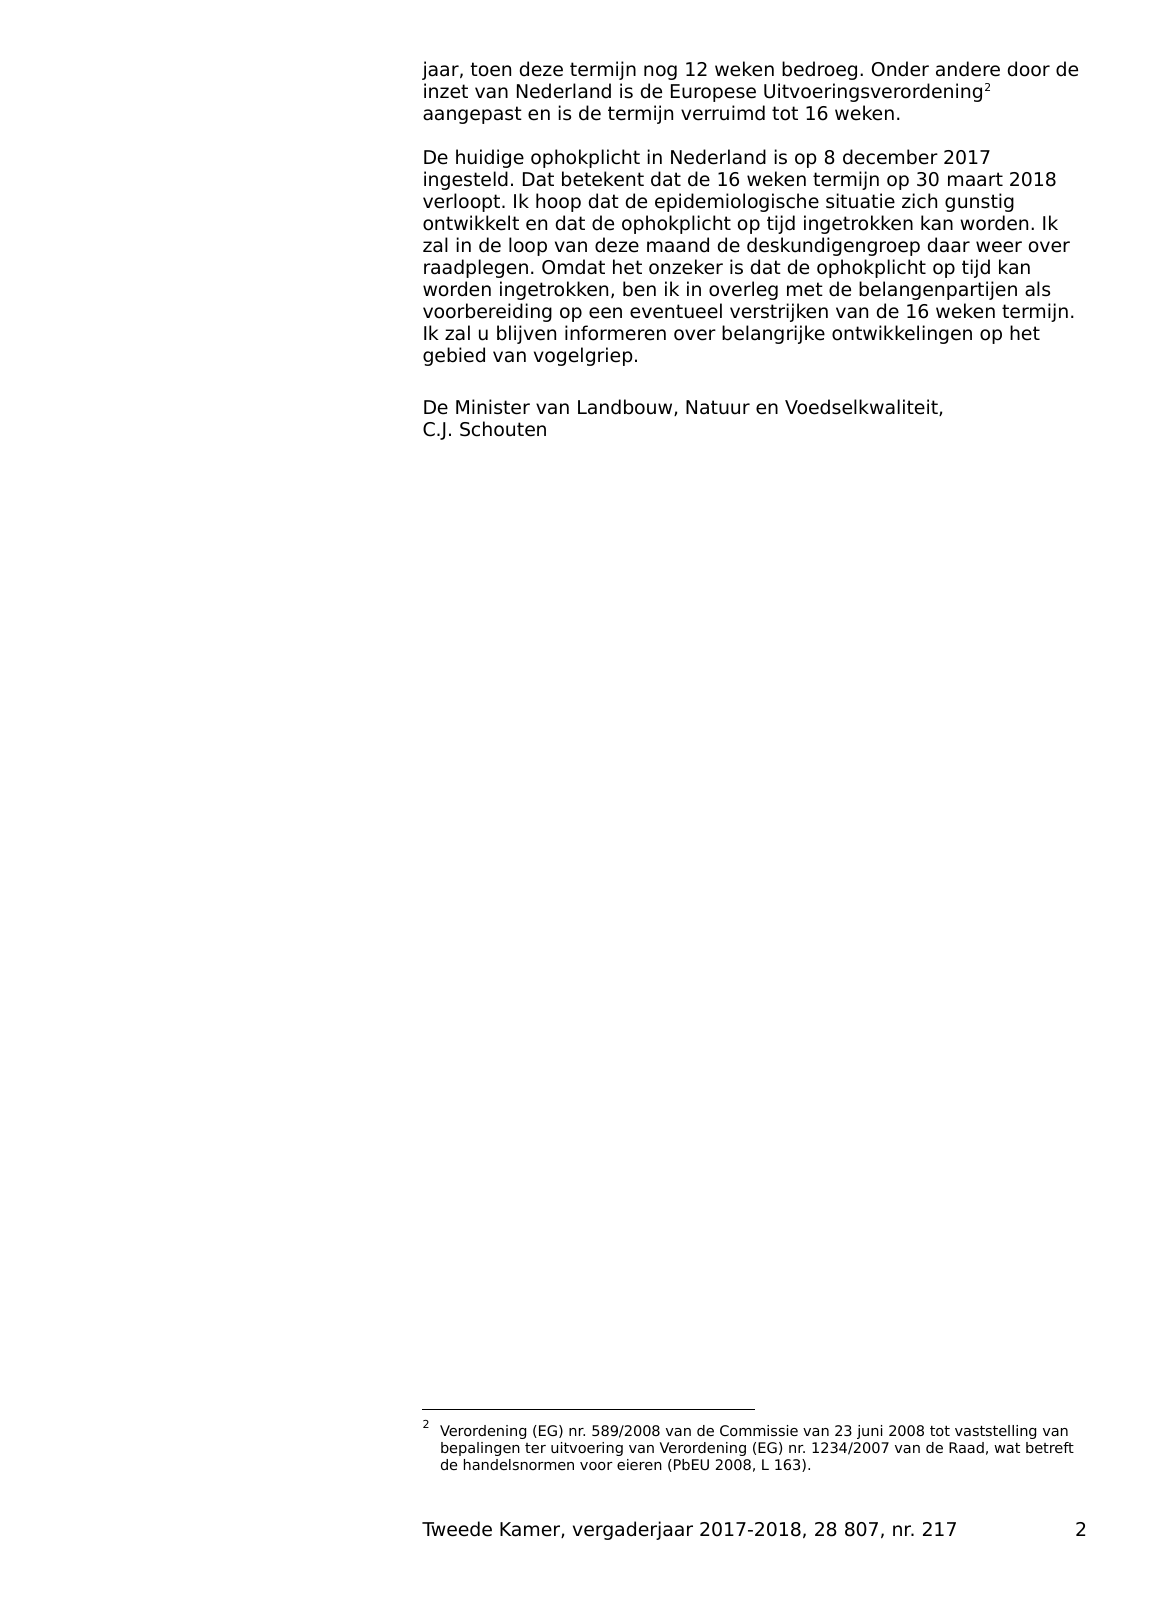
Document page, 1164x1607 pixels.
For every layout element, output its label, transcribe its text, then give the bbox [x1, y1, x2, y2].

text Verordening (EG) nr. 589/2008 van de Commissie van 23 juni 2008 tot vaststelling van bepalingen ter uitvoering van Verordening (EG) nr. 1234/2007 van de Raad, wat betreft de handelsnormen voor eieren (PbEU 2008, L 163). [422, 1418, 1087, 1474]
text jaar, toen deze termijn nog 12 weken bedroeg. Onder andere door de inzet van Nederland is de Europese Uitvoeringsverordening aangepast en is de termijn verruimd tot 16 weken. [422, 59, 1087, 125]
text De huidige ophokplicht in Nederland is op 8 december 2017 ingesteld. Dat betekent dat de 16 weken termijn op 30 maart 2018 verloopt. Ik hoop dat de epidemiologische situatie zich gunstig ontwikkelt en dat de ophokplicht op tijd ingetrokken kan worden. Ik zal in de loop van deze maand de deskundigengroep daar weer over raadplegen. Omdat het onzeker is dat de ophokplicht op tijd kan worden ingetrokken, ben ik in overleg met de belangenpartijen als voorbereiding op een eventueel verstrijken van de 16 weken termijn. Ik zal u blijven informeren over belangrijke ontwikkelingen op het gebied van vogelgriep. [422, 147, 1087, 367]
text De Minister van Landbouw, Natuur en Voedselkwaliteit, C.J. Schouten [422, 397, 1087, 441]
